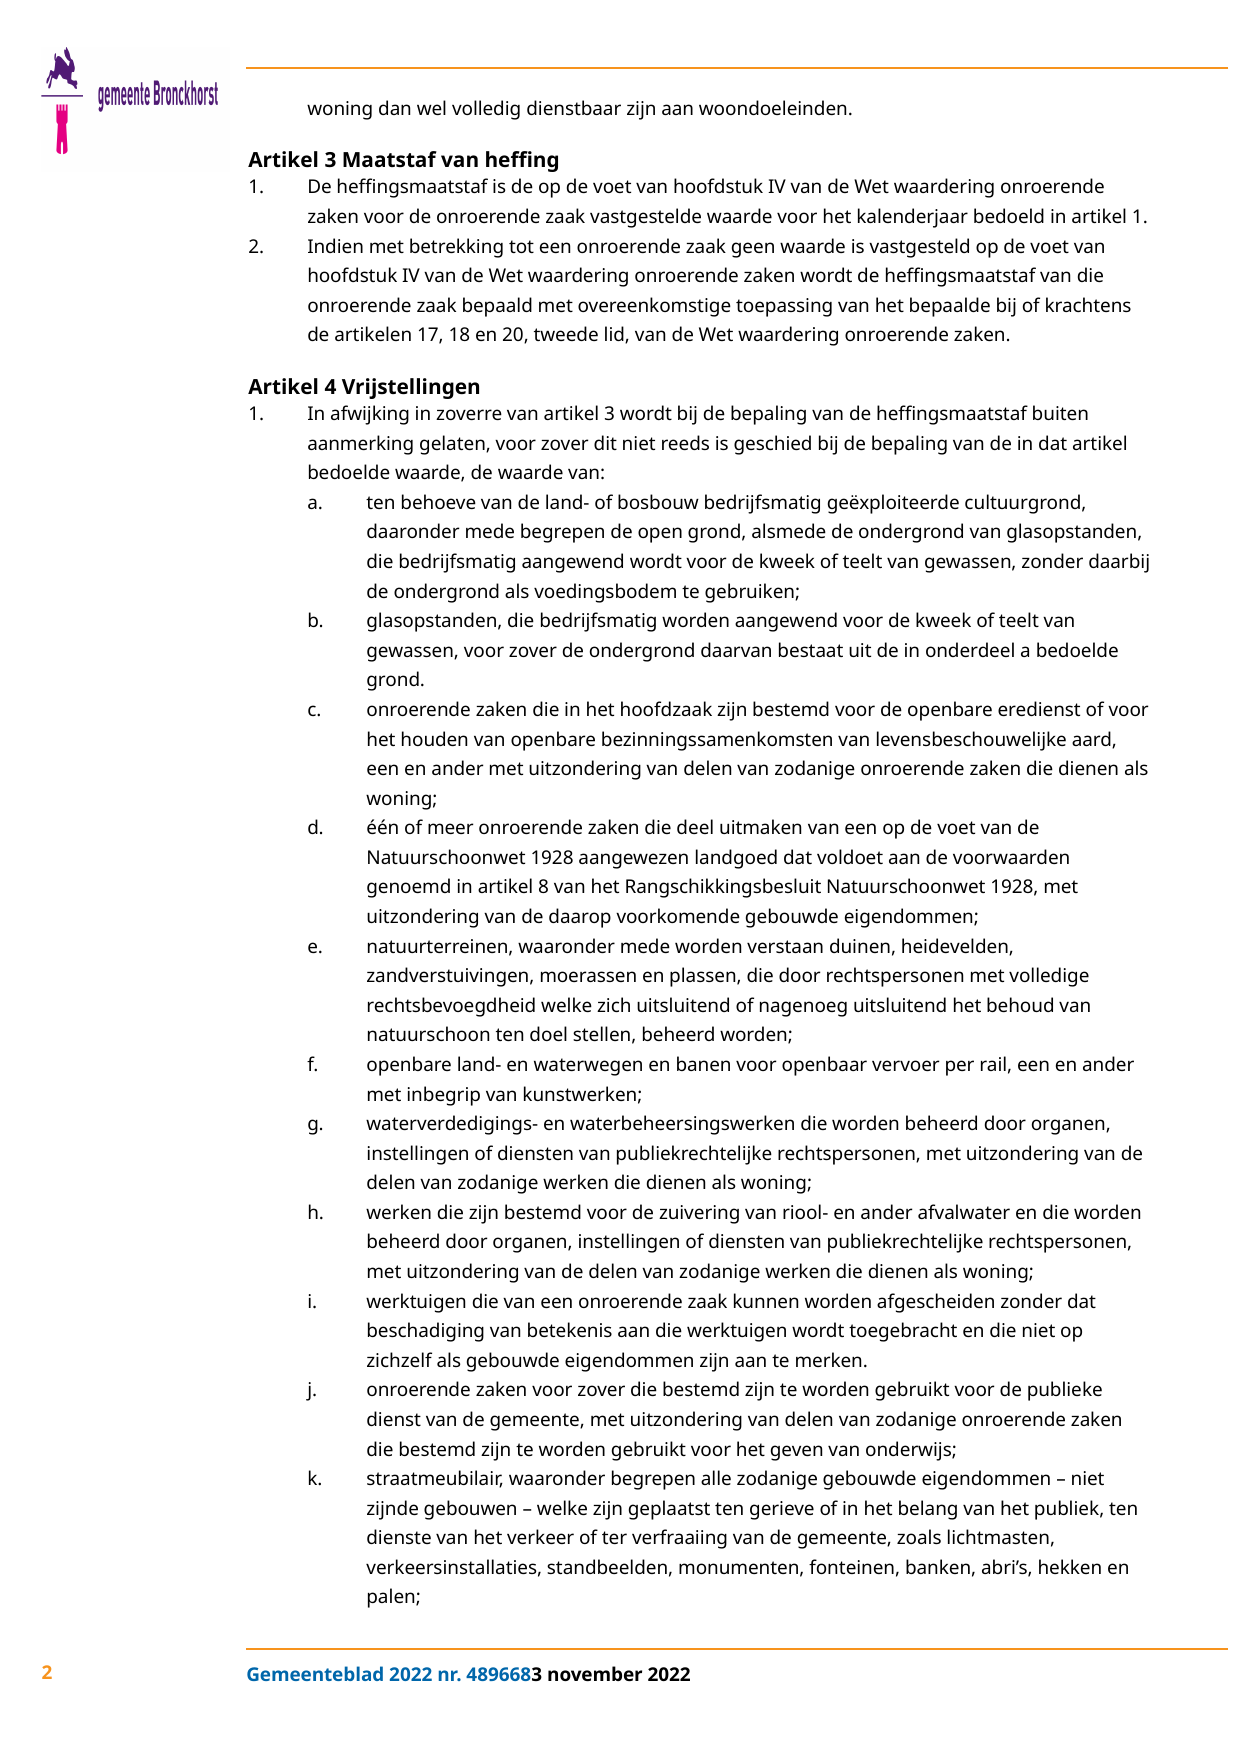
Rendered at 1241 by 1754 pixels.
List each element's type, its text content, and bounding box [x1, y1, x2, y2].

list ten behoeve van de land- of bosbouw bedrijfsmatig geëxploiteerde cultuurgrond, daaronder mede begrepen de open grond, alsmede de ondergrond van glasopstanden, die bedrijfsmatig aangewend wordt voor de kweek of teelt van gewassen, zonder daarbij de ondergrond als voedingsbodem te gebruiken; [307, 489, 1152, 604]
list onroerende zaken voor zover die bestemd zijn te worden gebruikt voor de publieke dienst van de gemeente, met uitzondering van delen van zodanige onroerende zaken die bestemd zijn te worden gebruikt voor het geven van onderwijs; [307, 1377, 1152, 1462]
list onroerende zaken die in het hoofdzaak zijn bestemd voor de openbare eredienst of voor het houden van openbare bezinningssamenkomsten van levensbeschouwelijke aard, een en ander met uitzondering van delen van zodanige onroerende zaken die dienen als woning; [307, 696, 1152, 811]
list In afwijking in zoverre van artikel 3 wordt bij de bepaling van de heffingsmaatstaf buiten aanmerking gelaten, voor zover dit niet reeds is geschied bij de bepaling van de in dat artikel bedoelde waarde, de waarde van: [248, 400, 1152, 485]
list natuurterreinen, waaronder mede worden verstaan duinen, heidevelden, zandverstuivingen, moerassen en plassen, die door rechtspersonen met volledige rechtsbevoegdheid welke zich uitsluitend of nagenoeg uitsluitend het behoud van natuurschoon ten doel stellen, beheerd worden; [307, 933, 1152, 1047]
list waterverdedigings- en waterbeheersingswerken die worden beheerd door organen, instellingen of diensten van publiekrechtelijke rechtspersonen, met uitzondering van de delen van zodanige werken die dienen als woning; [307, 1110, 1152, 1195]
list werken die zijn bestemd voor de zuivering van riool- en ander afvalwater en die worden beheerd door organen, instellingen of diensten van publiekrechtelijke rechtspersonen, met uitzondering van de delen van zodanige werken die dienen als woning; [307, 1199, 1152, 1284]
list Indien met betrekking tot een onroerende zaak geen waarde is vastgesteld op de voet van hoofdstuk IV van de Wet waardering onroerende zaken wordt de heffingsmaatstaf van die onroerende zaak bepaald met overeenkomstige toepassing van het bepaalde bij of krachtens de artikelen 17, 18 en 20, tweede lid, van de Wet waardering onroerende zaken. [248, 233, 1152, 347]
text Artikel 4 Vrijstellingen [248, 372, 1152, 400]
list openbare land- en waterwegen en banen voor openbaar vervoer per rail, een en ander met inbegrip van kunstwerken; [307, 1051, 1152, 1107]
list De heffingsmaatstaf is de op de voet van hoofdstuk IV van de Wet waardering onroerende zaken voor de onroerende zaak vastgestelde waarde voor het kalenderjaar bedoeld in artikel 1. [248, 174, 1152, 229]
list glasopstanden, die bedrijfsmatig worden aangewend voor de kweek of teelt van gewassen, voor zover de ondergrond daarvan bestaat uit de in onderdeel a bedoelde grond. [307, 607, 1152, 692]
picture [41, 47, 231, 172]
list straatmeubilair, waaronder begrepen alle zodanige gebouwde eigendommen – niet zijnde gebouwen – welke zijn geplaatst ten gerieve of in het belang van het publiek, ten dienste van het verkeer of ter verfraaiing van de gemeente, zoals lichtmasten, verkeersinstallaties, standbeelden, monumenten, fonteinen, banken, abri’s, hekken en palen; [307, 1465, 1152, 1609]
text Artikel 3 Maatstaf van heffing [248, 145, 1152, 174]
list één of meer onroerende zaken die deel uitmaken van een op de voet van de Natuurschoonwet 1928 aangewezen landgoed dat voldoet aan de voorwaarden genoemd in artikel 8 van het Rangschikkingsbesluit Natuurschoonwet 1928, met uitzondering van de daarop voorkomende gebouwde eigendommen; [307, 814, 1152, 929]
list woning dan wel volledig dienstbaar zijn aan woondoeleinden. [248, 95, 1152, 121]
list werktuigen die van een onroerende zaak kunnen worden afgescheiden zonder dat beschadiging van betekenis aan die werktuigen wordt toegebracht en die niet op zichzelf als gebouwde eigendommen zijn aan te merken. [307, 1288, 1152, 1373]
